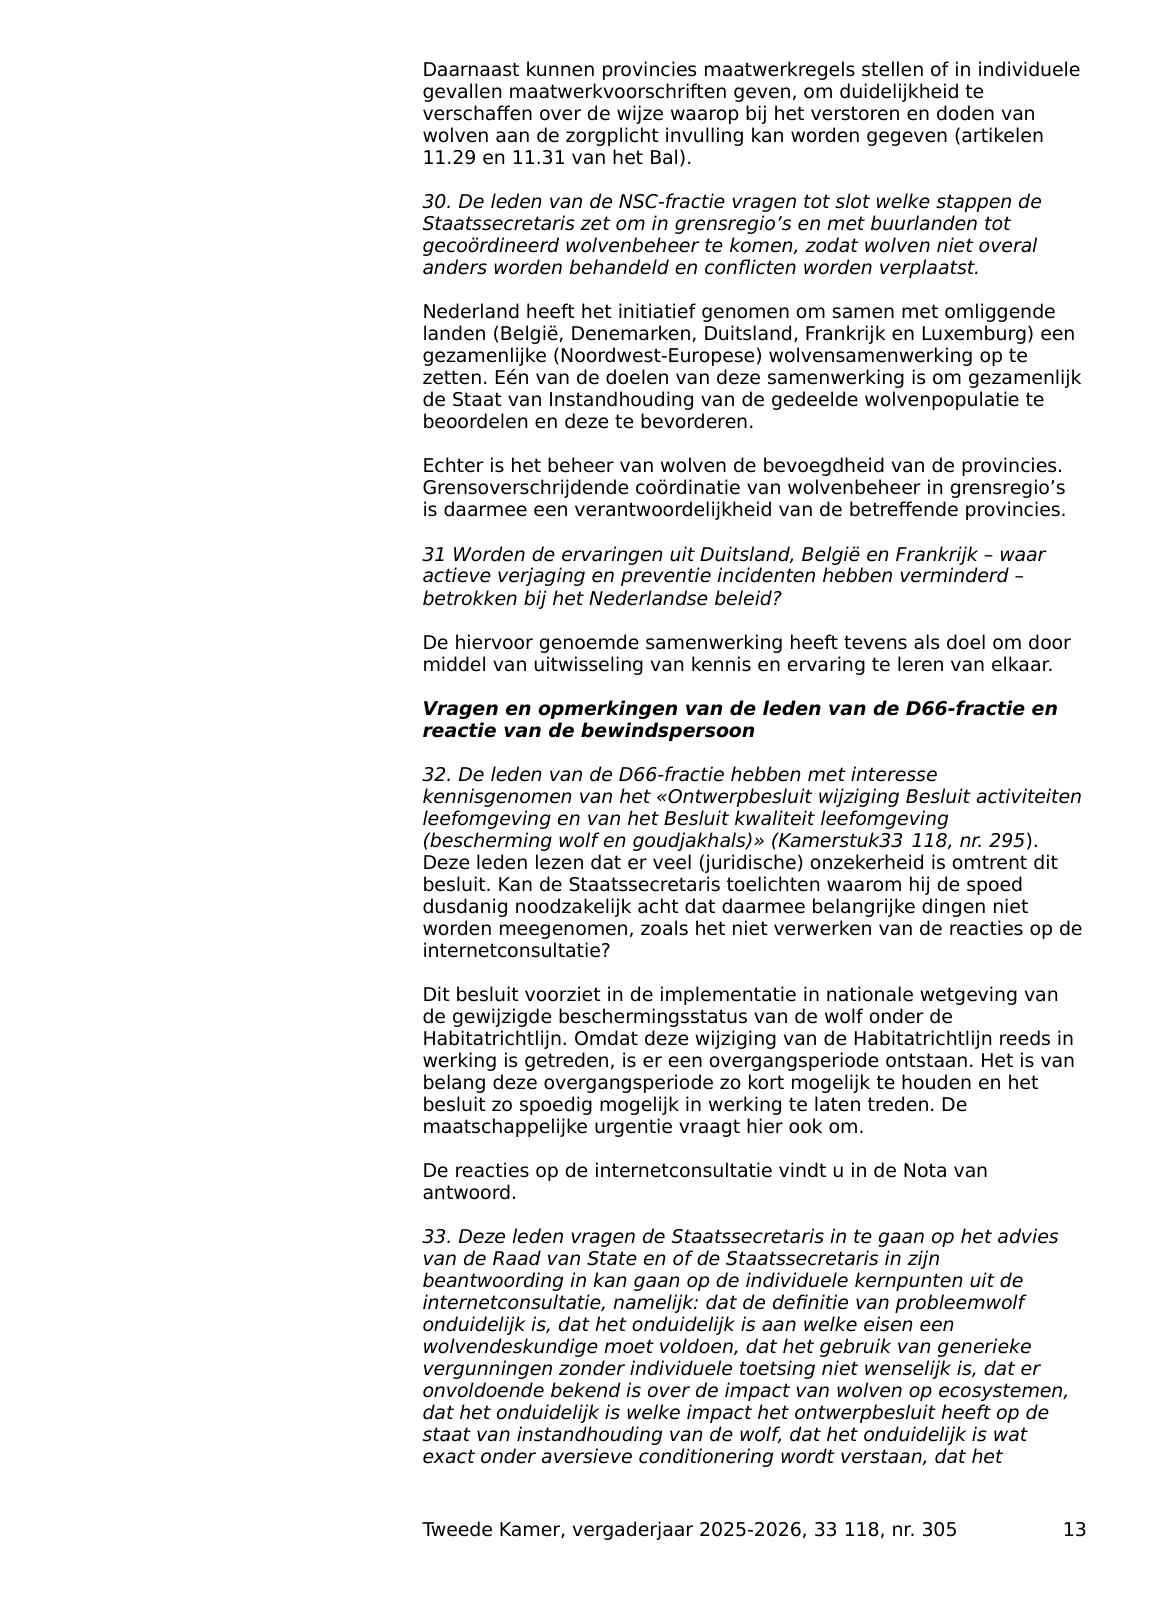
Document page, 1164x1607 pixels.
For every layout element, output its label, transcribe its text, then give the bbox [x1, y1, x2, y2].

text 33. Deze leden vragen de Staatssecretaris in te gaan op het advies van de Raad van State en of de Staatssecretaris in zijn beantwoording in kan gaan op de individuele kernpunten uit de internetconsultatie, namelijk: dat de definitie van probleemwolf onduidelijk is, dat het onduidelijk is aan welke eisen een wolvendeskundige moet voldoen, dat het gebruik van generieke vergunningen zonder individuele toetsing niet wenselijk is, dat er onvoldoende bekend is over de impact van wolven op ecosystemen, dat het onduidelijk is welke impact het ontwerpbesluit heeft op de staat van instandhouding van de wolf, dat het onduidelijk is wat exact onder aversieve conditionering wordt verstaan, dat het [422, 1226, 1087, 1468]
text De hiervoor genoemde samenwerking heeft tevens als doel om door middel van uitwisseling van kennis en ervaring te leren van elkaar. [422, 632, 1087, 676]
text 31 Worden de ervaringen uit Duitsland, België en Frankrijk – waar actieve verjaging en preventie incidenten hebben verminderd – betrokken bij het Nederlandse beleid? [422, 543, 1087, 609]
text De reacties op de internetconsultatie vindt u in de Nota van antwoord. [422, 1160, 1087, 1204]
text 30. De leden van de NSC-fractie vragen tot slot welke stappen de Staatssecretaris zet om in grensregio’s en met buurlanden tot gecoördineerd wolvenbeheer te komen, zodat wolven niet overal anders worden behandeld en conflicten worden verplaatst. [422, 191, 1087, 279]
text 32. De leden van de D66-fractie hebben met interesse kennisgenomen van het «Ontwerpbesluit wijziging Besluit activiteiten leefomgeving en van het Besluit kwaliteit leefomgeving (bescherming wolf en goudjakhals)» (Kamerstuk33 118, nr. 295). Deze leden lezen dat er veel (juridische) onzekerheid is omtrent dit besluit. Kan de Staatssecretaris toelichten waarom hij de spoed dusdanig noodzakelijk acht dat daarmee belangrijke dingen niet worden meegenomen, zoals het niet verwerken van de reacties op de internetconsultatie? [422, 764, 1087, 962]
subtitle Vragen en opmerkingen van de leden van de D66-fractie en reactie van de bewindspersoon [422, 698, 1087, 742]
text Nederland heeft het initiatief genomen om samen met omliggende landen (België, Denemarken, Duitsland, Frankrijk en Luxemburg) een gezamenlijke (Noordwest-Europese) wolvensamenwerking op te zetten. Eén van de doelen van deze samenwerking is om gezamenlijk de Staat van Instandhouding van de gedeelde wolvenpopulatie te beoordelen en deze te bevorderen. [422, 301, 1087, 433]
text Daarnaast kunnen provincies maatwerkregels stellen of in individuele gevallen maatwerkvoorschriften geven, om duidelijkheid te verschaffen over de wijze waarop bij het verstoren en doden van wolven aan de zorgplicht invulling kan worden gegeven (artikelen 11.29 en 11.31 van het Bal). [422, 59, 1087, 169]
text Dit besluit voorziet in de implementatie in nationale wetgeving van de gewijzigde beschermingsstatus van de wolf onder de Habitatrichtlijn. Omdat deze wijziging van de Habitatrichtlijn reeds in werking is getreden, is er een overgangsperiode ontstaan. Het is van belang deze overgangsperiode zo kort mogelijk te houden en het besluit zo spoedig mogelijk in werking te laten treden. De maatschappelijke urgentie vraagt hier ook om. [422, 984, 1087, 1138]
text Echter is het beheer van wolven de bevoegdheid van de provincies. Grensoverschrijdende coördinatie van wolvenbeheer in grensregio’s is daarmee een verantwoordelijkheid van de betreffende provincies. [422, 455, 1087, 521]
